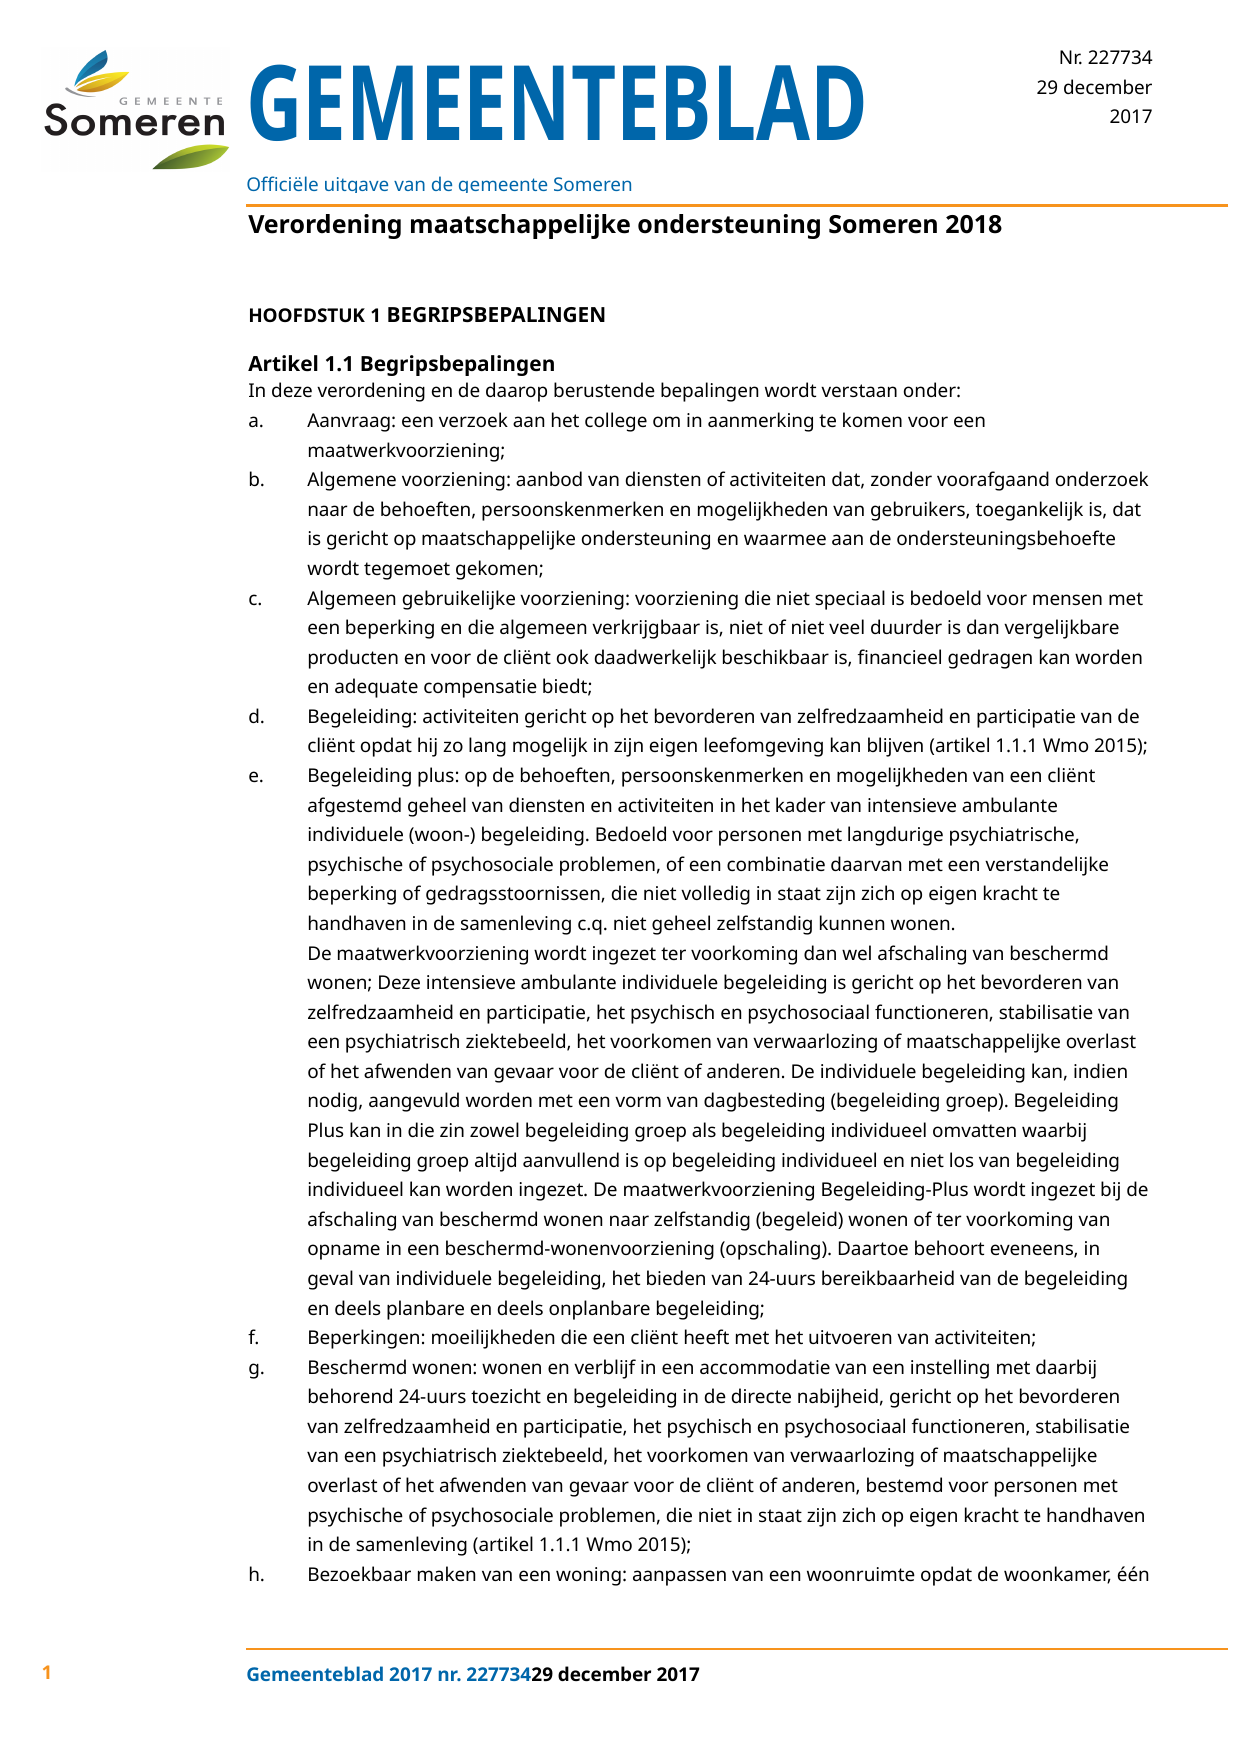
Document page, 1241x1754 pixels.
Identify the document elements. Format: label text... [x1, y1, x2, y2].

text Verordening maatschappelijke ondersteuning Someren 2018 [248, 207, 1152, 241]
text Artikel 1.1 Begripsbepalingen [248, 349, 1152, 378]
text In deze verordening en de daarop berustende bepalingen wordt verstaan onder: [248, 378, 1152, 403]
list Aanvraag: een verzoek aan het college om in aanmerking te komen voor een maatwerkvoorziening; [248, 407, 1152, 462]
text HOOFDSTUK 1 BEGRIPSBEPALINGEN [248, 300, 1152, 328]
list Beschermd wonen: wonen en verblijf in een accommodatie van een instelling met daarbij behorend 24-uurs toezicht en begeleiding in de directe nabijheid, gericht op het bevorderen van zelfredzaamheid en participatie, het psychisch en psychosociaal functioneren, stabilisatie van een psychiatrisch ziektebeeld, het voorkomen van verwaarlozing of maatschappelijke overlast of het afwenden van gevaar voor de cliënt of anderen, bestemd voor personen met psychische of psychosociale problemen, die niet in staat zijn zich op eigen kracht te handhaven in de samenleving (artikel 1.1.1 Wmo 2015); [248, 1354, 1152, 1557]
list Bezoekbaar maken van een woning: aanpassen van een woonruimte opdat de woonkamer, één [248, 1561, 1152, 1587]
picture [41, 47, 231, 172]
list Algemene voorziening: aanbod van diensten of activiteiten dat, zonder voorafgaand onderzoek naar de behoeften, persoonskenmerken en mogelijkheden van gebruikers, toegankelijk is, dat is gericht op maatschappelijke ondersteuning en waarmee aan de ondersteuningsbehoefte wordt tegemoet gekomen; [248, 466, 1152, 581]
list Beperkingen: moeilijkheden die een cliënt heeft met het uitvoeren van activiteiten; [248, 1324, 1152, 1350]
list De maatwerkvoorziening wordt ingezet ter voorkoming dan wel afschaling van beschermd wonen; Deze intensieve ambulante individuele begeleiding is gericht op het bevorderen van zelfredzaamheid en participatie, het psychisch en psychosociaal functioneren, stabilisatie van een psychiatrisch ziektebeeld, het voorkomen van verwaarlozing of maatschappelijke overlast of het afwenden van gevaar voor de cliënt of anderen. De individuele begeleiding kan, indien nodig, aangevuld worden met een vorm van dagbesteding (begeleiding groep). Begeleiding Plus kan in die zin zowel begeleiding groep als begeleiding individueel omvatten waarbij begeleiding groep altijd aanvullend is op begeleiding individueel en niet los van begeleiding individueel kan worden ingezet. De maatwerkvoorziening Begeleiding-Plus wordt ingezet bij de afschaling van beschermd wonen naar zelfstandig (begeleid) wonen of ter voorkoming van opname in een beschermd-wonenvoorziening (opschaling). Daartoe behoort eveneens, in geval van individuele begeleiding, het bieden van 24-uurs bereikbaarheid van de begeleiding en deels planbare en deels onplanbare begeleiding; [248, 940, 1152, 1320]
list Begeleiding: activiteiten gericht op het bevorderen van zelfredzaamheid en participatie van de cliënt opdat hij zo lang mogelijk in zijn eigen leefomgeving kan blijven (artikel 1.1.1 Wmo 2015); [248, 703, 1152, 758]
list Algemeen gebruikelijke voorziening: voorziening die niet speciaal is bedoeld voor mensen met een beperking en die algemeen verkrijgbaar is, niet of niet veel duurder is dan vergelijkbare producten en voor de cliënt ook daadwerkelijk beschikbaar is, financieel gedragen kan worden en adequate compensatie biedt; [248, 585, 1152, 699]
list Begeleiding plus: op de behoeften, persoonskenmerken en mogelijkheden van een cliënt afgestemd geheel van diensten en activiteiten in het kader van intensieve ambulante individuele (woon-) begeleiding. Bedoeld voor personen met langdurige psychiatrische, psychische of psychosociale problemen, of een combinatie daarvan met een verstandelijke beperking of gedragsstoornissen, die niet volledig in staat zijn zich op eigen kracht te handhaven in de samenleving c.q. niet geheel zelfstandig kunnen wonen. [248, 762, 1152, 936]
